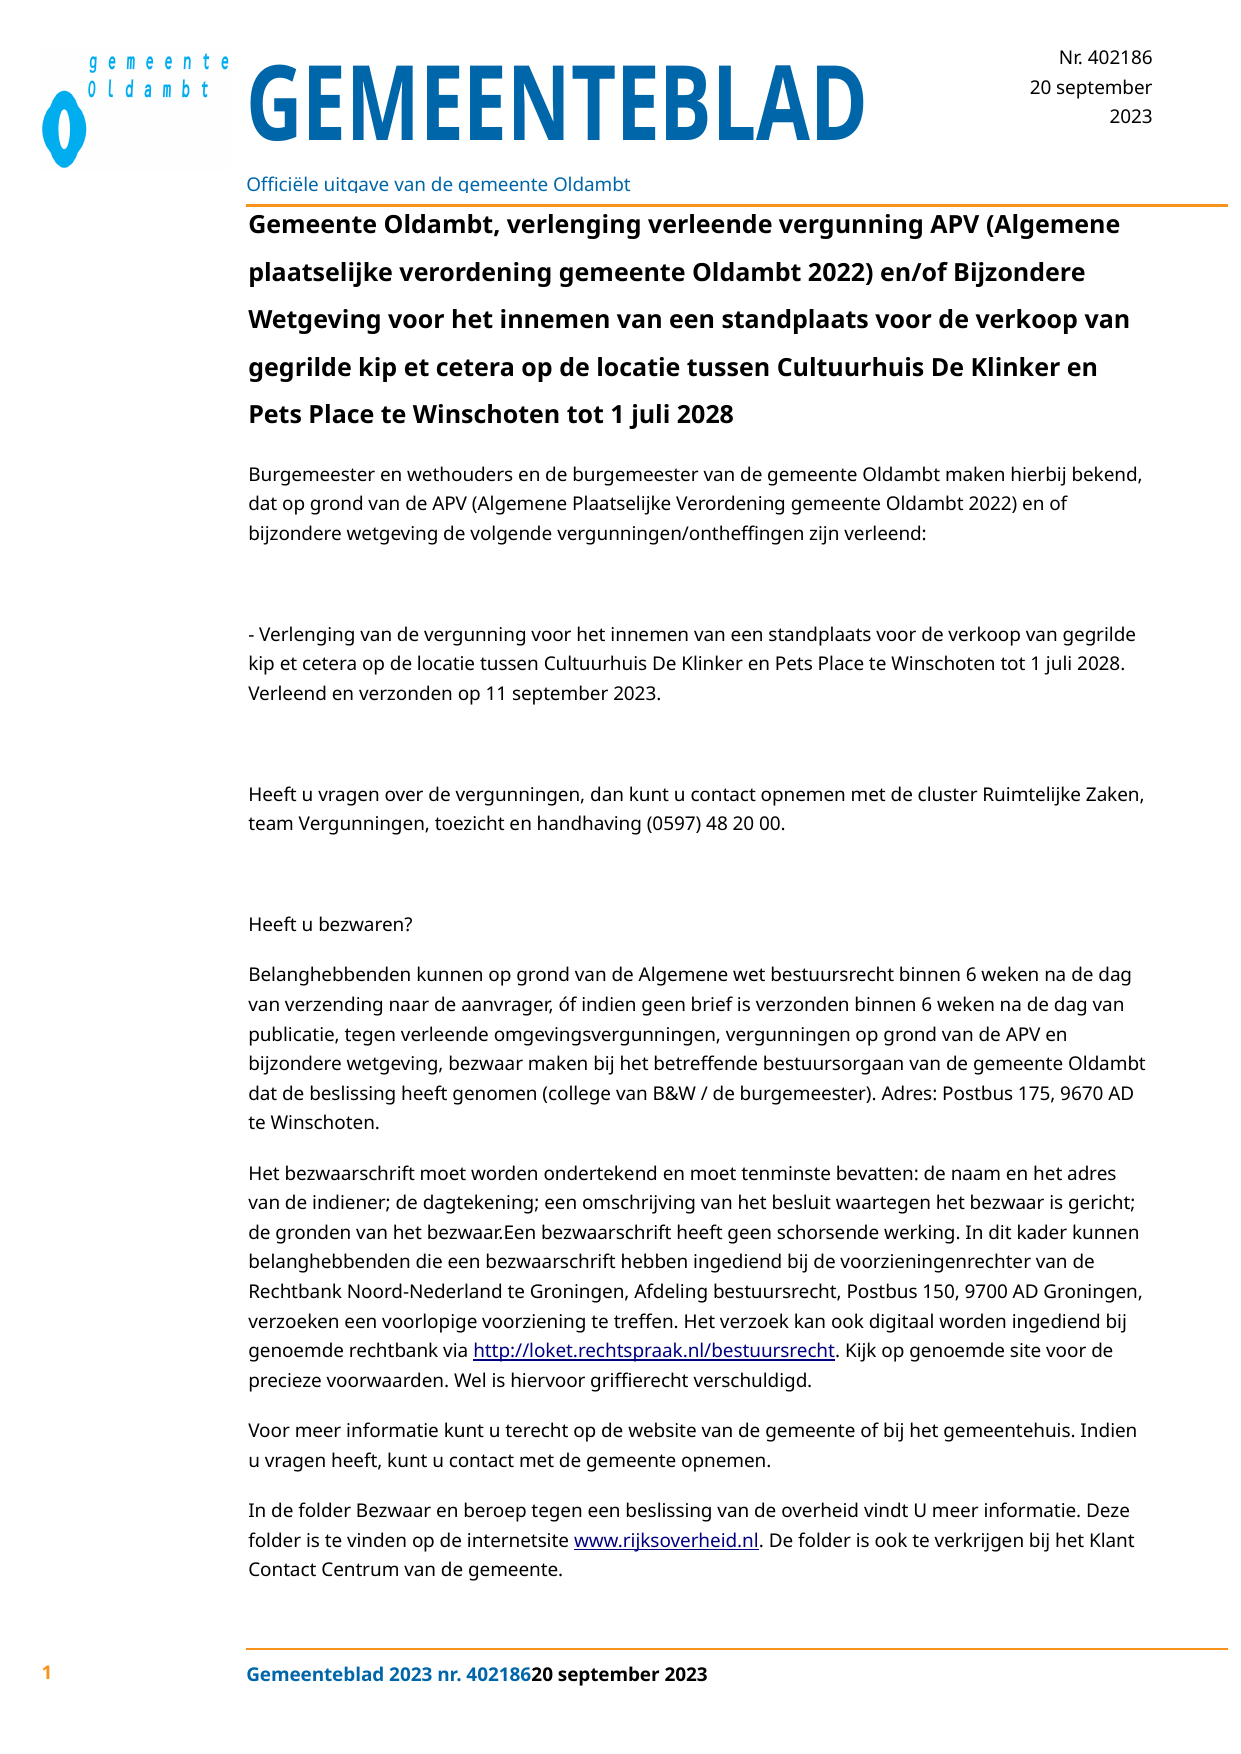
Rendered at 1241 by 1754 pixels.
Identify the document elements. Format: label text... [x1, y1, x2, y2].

text - Verlenging van de vergunning voor het innemen van een standplaats voor de verkoop van gegrilde kip et cetera op de locatie tussen Cultuurhuis De Klinker en Pets Place te Winschoten tot 1 juli 2028. Verleend en verzonden op 11 september 2023. [248, 621, 1152, 706]
text Heeft u vragen over de vergunningen, dan kunt u contact opnemen met de cluster Ruimtelijke Zaken, team Vergunningen, toezicht en handhaving (0597) 48 20 00. [248, 781, 1152, 836]
text Gemeente Oldambt, verlenging verleende vergunning APV (Algemene plaatselijke verordening gemeente Oldambt 2022) en/of Bijzondere Wetgeving voor het innemen van een standplaats voor de verkoop van gegrilde kip et cetera op de locatie tussen Cultuurhuis De Klinker en Pets Place te Winschoten tot 1 juli 2028 [248, 207, 1152, 431]
picture [41, 47, 231, 172]
text In de folder Bezwaar en beroep tegen een beslissing van de overheid vindt U meer informatie. Deze folder is te vinden op de internetsite www.rijksoverheid.nl. De folder is ook te verkrijgen bij het Klant Contact Centrum van de gemeente. [248, 1497, 1152, 1582]
text Heeft u bezwaren? [248, 911, 1152, 937]
text Voor meer informatie kunt u terecht op de website van de gemeente of bij het gemeentehuis. Indien u vragen heeft, kunt u contact met de gemeente opnemen. [248, 1417, 1152, 1473]
text Het bezwaarschrift moet worden ondertekend en moet tenminste bevatten: de naam en het adres van de indiener; de dagtekening; een omschrijving van het besluit waartegen het bezwaar is gericht; de gronden van het bezwaar.Een bezwaarschrift heeft geen schorsende werking. In dit kader kunnen belanghebbenden die een bezwaarschrift hebben ingediend bij de voorzieningenrechter van de Rechtbank Noord-Nederland te Groningen, Afdeling bestuursrecht, Postbus 150, 9700 AD Groningen, verzoeken een voorlopige voorziening te treffen. Het verzoek kan ook digitaal worden ingediend bij genoemde rechtbank via http://loket.rechtspraak.nl/bestuursrecht. Kijk op genoemde site voor de precieze voorwaarden. Wel is hiervoor griffierecht verschuldigd. [248, 1160, 1152, 1393]
text Belanghebbenden kunnen op grond van de Algemene wet bestuursrecht binnen 6 weken na de dag van verzending naar de aanvrager, óf indien geen brief is verzonden binnen 6 weken na de dag van publicatie, tegen verleende omgevingsvergunningen, vergunningen op grond van de APV en bijzondere wetgeving, bezwaar maken bij het betreffende bestuursorgaan van de gemeente Oldambt dat de beslissing heeft genomen (college van B&W / de burgemeester). Adres: Postbus 175, 9670 AD te Winschoten. [248, 962, 1152, 1135]
text Burgemeester en wethouders en de burgemeester van de gemeente Oldambt maken hierbij bekend, dat op grond van de APV (Algemene Plaatselijke Verordening gemeente Oldambt 2022) en of bijzondere wetgeving de volgende vergunningen/ontheffingen zijn verleend: [248, 461, 1152, 546]
